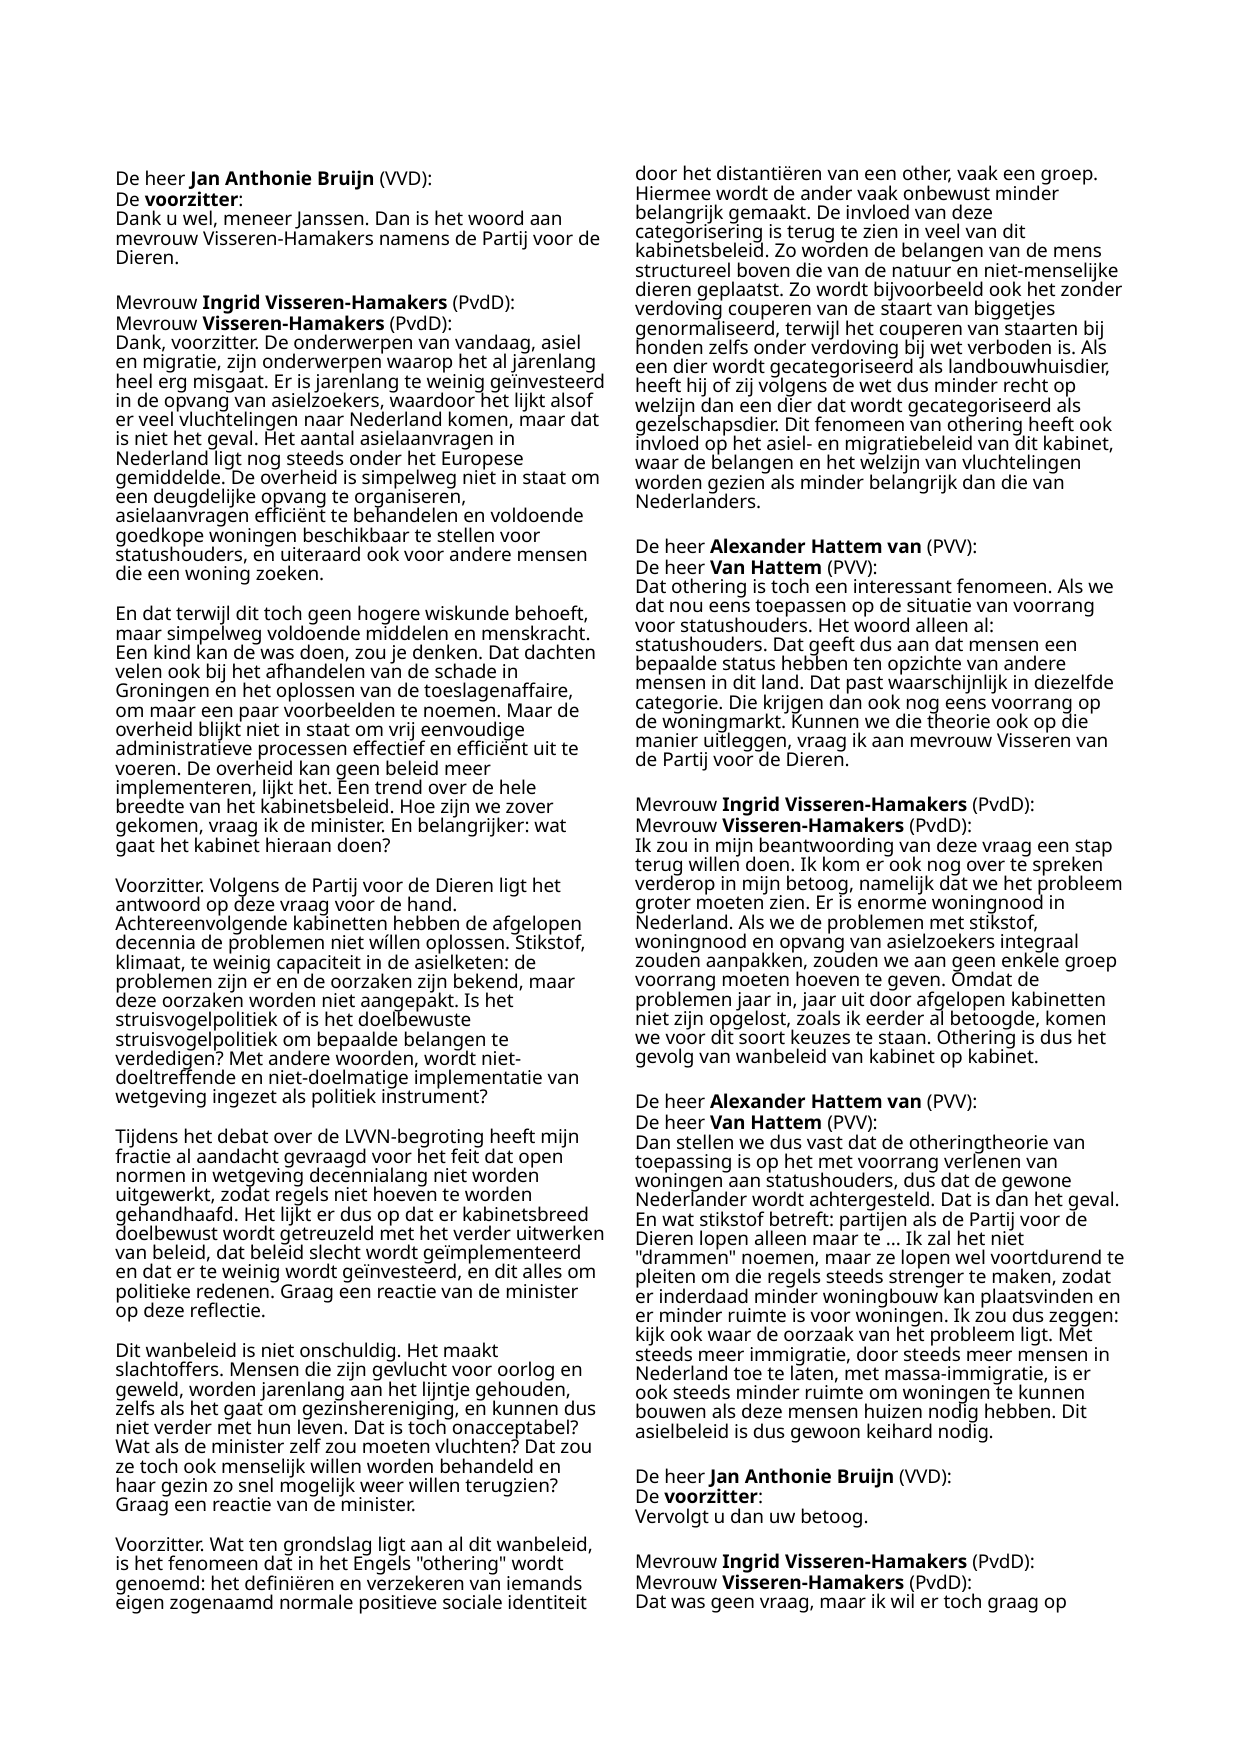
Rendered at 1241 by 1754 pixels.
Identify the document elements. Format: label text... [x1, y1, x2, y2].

text door het distantiëren van een other, vaak een groep. Hiermee wordt de ander vaak onbewust minder belangrijk gemaakt. De invloed van deze categorisering is terug te zien in veel van dit kabinetsbeleid. Zo worden de belangen van de mens structureel boven die van de natuur en niet-menselijke dieren geplaatst. Zo wordt bijvoorbeeld ook het zonder verdoving couperen van de staart van biggetjes genormaliseerd, terwijl het couperen van staarten bij honden zelfs onder verdoving bij wet verboden is. Als een dier wordt gecategoriseerd als landbouwhuisdier, heeft hij of zij volgens de wet dus minder recht op welzijn dan een dier dat wordt gecategoriseerd als gezelschapsdier. Dit fenomeen van othering heeft ook invloed op het asiel- en migratiebeleid van dit kabinet, waar de belangen en het welzijn van vluchtelingen worden gezien als minder belangrijk dan die van Nederlanders. [635, 165, 1125, 512]
text Tijdens het debat over de LVVN-begroting heeft mijn fractie al aandacht gevraagd voor het feit dat open normen in wetgeving decennialang niet worden uitgewerkt, zodat regels niet hoeven te worden gehandhaafd. Het lijkt er dus op dat er kabinetsbreed doelbewust wordt getreuzeld met het verder uitwerken van beleid, dat beleid slecht wordt geïmplementeerd en dat er te weinig wordt geïnvesteerd, en dit alles om politieke redenen. Graag een reactie van de minister op deze reflectie. [115, 1128, 605, 1321]
text Mevrouw Ingrid Visseren-Hamakers (PvdD): [115, 289, 605, 315]
text Dan stellen we dus vast dat de otheringtheorie van toepassing is op het met voorrang verlenen van woningen aan statushouders, dus dat de gewone Nederlander wordt achtergesteld. Dat is dan het geval. En wat stikstof betreft: partijen als de Partij voor de Dieren lopen alleen maar te ... Ik zal het niet "drammen" noemen, maar ze lopen wel voortdurend te pleiten om die regels steeds strenger te maken, zodat er inderdaad minder woningbouw kan plaatsvinden en er minder ruimte is voor woningen. Ik zou dus zeggen: kijk ook waar de oorzaak van het probleem ligt. Met steeds meer immigratie, door steeds meer mensen in Nederland toe te laten, met massa-immigratie, is er ook steeds minder ruimte om woningen te kunnen bouwen als deze mensen huizen nodig hebben. Dit asielbeleid is dus gewoon keihard nodig. [635, 1134, 1125, 1442]
text Mevrouw Ingrid Visseren-Hamakers (PvdD): [635, 1548, 1125, 1574]
text De voorzitter: [635, 1488, 1125, 1508]
text En dat terwijl dit toch geen hogere wiskunde behoeft, maar simpelweg voldoende middelen en menskracht. Een kind kan de was doen, zou je denken. Dat dachten velen ook bij het afhandelen van de schade in Groningen en het oplossen van de toeslagenaffaire, om maar een paar voorbeelden te noemen. Maar de overheid blijkt niet in staat om vrij eenvoudige administratieve processen effectief en efficiënt uit te voeren. De overheid kan geen beleid meer implementeren, lijkt het. Een trend over de hele breedte van het kabinetsbeleid. Hoe zijn we zover gekomen, vraag ik de minister. En belangrijker: wat gaat het kabinet hieraan doen? [115, 605, 605, 856]
text Vervolgt u dan uw betoog. [635, 1508, 1125, 1527]
text Dat othering is toch een interessant fenomeen. Als we dat nou eens toepassen op de situatie van voorrang voor statushouders. Het woord alleen al: statushouders. Dat geeft dus aan dat mensen een bepaalde status hebben ten opzichte van andere mensen in dit land. Dat past waarschijnlijk in diezelfde categorie. Die krijgen dan ook nog eens voorrang op de woningmarkt. Kunnen we die theorie ook op die manier uitleggen, vraag ik aan mevrouw Visseren van de Partij voor de Dieren. [635, 578, 1125, 771]
text Mevrouw Ingrid Visseren-Hamakers (PvdD): [635, 792, 1125, 817]
text Voorzitter. Volgens de Partij voor de Dieren ligt het antwoord op deze vraag voor de hand. Achtereenvolgende kabinetten hebben de afgelopen decennia de problemen niet wíllen oplossen. Stikstof, klimaat, te weinig capaciteit in de asielketen: de problemen zijn er en de oorzaken zijn bekend, maar deze oorzaken worden niet aangepakt. Is het struisvogelpolitiek of is het doelbewuste struisvogelpolitiek om bepaalde belangen te verdedigen? Met andere woorden, wordt niet-doeltreffende en niet-doelmatige implementatie van wetgeving ingezet als politiek instrument? [115, 877, 605, 1108]
text Dit wanbeleid is niet onschuldig. Het maakt slachtoffers. Mensen die zijn gevlucht voor oorlog en geweld, worden jarenlang aan het lijntje gehouden, zelfs als het gaat om gezinshereniging, en kunnen dus niet verder met hun leven. Dat is toch onacceptabel? Wat als de minister zelf zou moeten vluchten? Dat zou ze toch ook menselijk willen worden behandeld en haar gezin zo snel mogelijk weer willen terugzien? Graag een reactie van de minister. [115, 1342, 605, 1515]
text De heer Alexander Hattem van (PVV): [635, 1089, 1125, 1114]
text De heer Van Hattem (PVV): [635, 1114, 1125, 1134]
text Mevrouw Visseren-Hamakers (PvdD): [635, 817, 1125, 837]
text De heer Van Hattem (PVV): [635, 559, 1125, 578]
text Ik zou in mijn beantwoording van deze vraag een stap terug willen doen. Ik kom er ook nog over te spreken verderop in mijn betoog, namelijk dat we het probleem groter moeten zien. Er is enorme woningnood in Nederland. Als we de problemen met stikstof, woningnood en opvang van asielzoekers integraal zouden aanpakken, zouden we aan geen enkele groep voorrang moeten hoeven te geven. Omdat de problemen jaar in, jaar uit door afgelopen kabinetten niet zijn opgelost, zoals ik eerder al betoogde, komen we voor dit soort keuzes te staan. Othering is dus het gevolg van wanbeleid van kabinet op kabinet. [635, 837, 1125, 1068]
text De heer Jan Anthonie Bruijn (VVD): [635, 1463, 1125, 1488]
text Mevrouw Visseren-Hamakers (PvdD): [115, 315, 605, 334]
text Dat was geen vraag, maar ik wil er toch graag op [635, 1593, 1125, 1612]
text Voorzitter. Wat ten grondslag ligt aan al dit wanbeleid, is het fenomeen dat in het Engels "othering" wordt genoemd: het definiëren en verzekeren van iemands eigen zogenaamd normale positieve sociale identiteit [115, 1536, 605, 1613]
text Mevrouw Visseren-Hamakers (PvdD): [635, 1574, 1125, 1593]
text De heer Jan Anthonie Bruijn (VVD): [115, 165, 605, 191]
text De heer Alexander Hattem van (PVV): [635, 533, 1125, 559]
text Dank, voorzitter. De onderwerpen van vandaag, asiel en migratie, zijn onderwerpen waarop het al jarenlang heel erg misgaat. Er is jarenlang te weinig geïnvesteerd in de opvang van asielzoekers, waardoor het lijkt alsof er veel vluchtelingen naar Nederland komen, maar dat is niet het geval. Het aantal asielaanvragen in Nederland ligt nog steeds onder het Europese gemiddelde. De overheid is simpelweg niet in staat om een deugdelijke opvang te organiseren, asielaanvragen efficiënt te behandelen en voldoende goedkope woningen beschikbaar te stellen voor statushouders, en uiteraard ook voor andere mensen die een woning zoeken. [115, 334, 605, 584]
text Dank u wel, meneer Janssen. Dan is het woord aan mevrouw Visseren-Hamakers namens de Partij voor de Dieren. [115, 210, 605, 268]
text De voorzitter: [115, 191, 605, 210]
